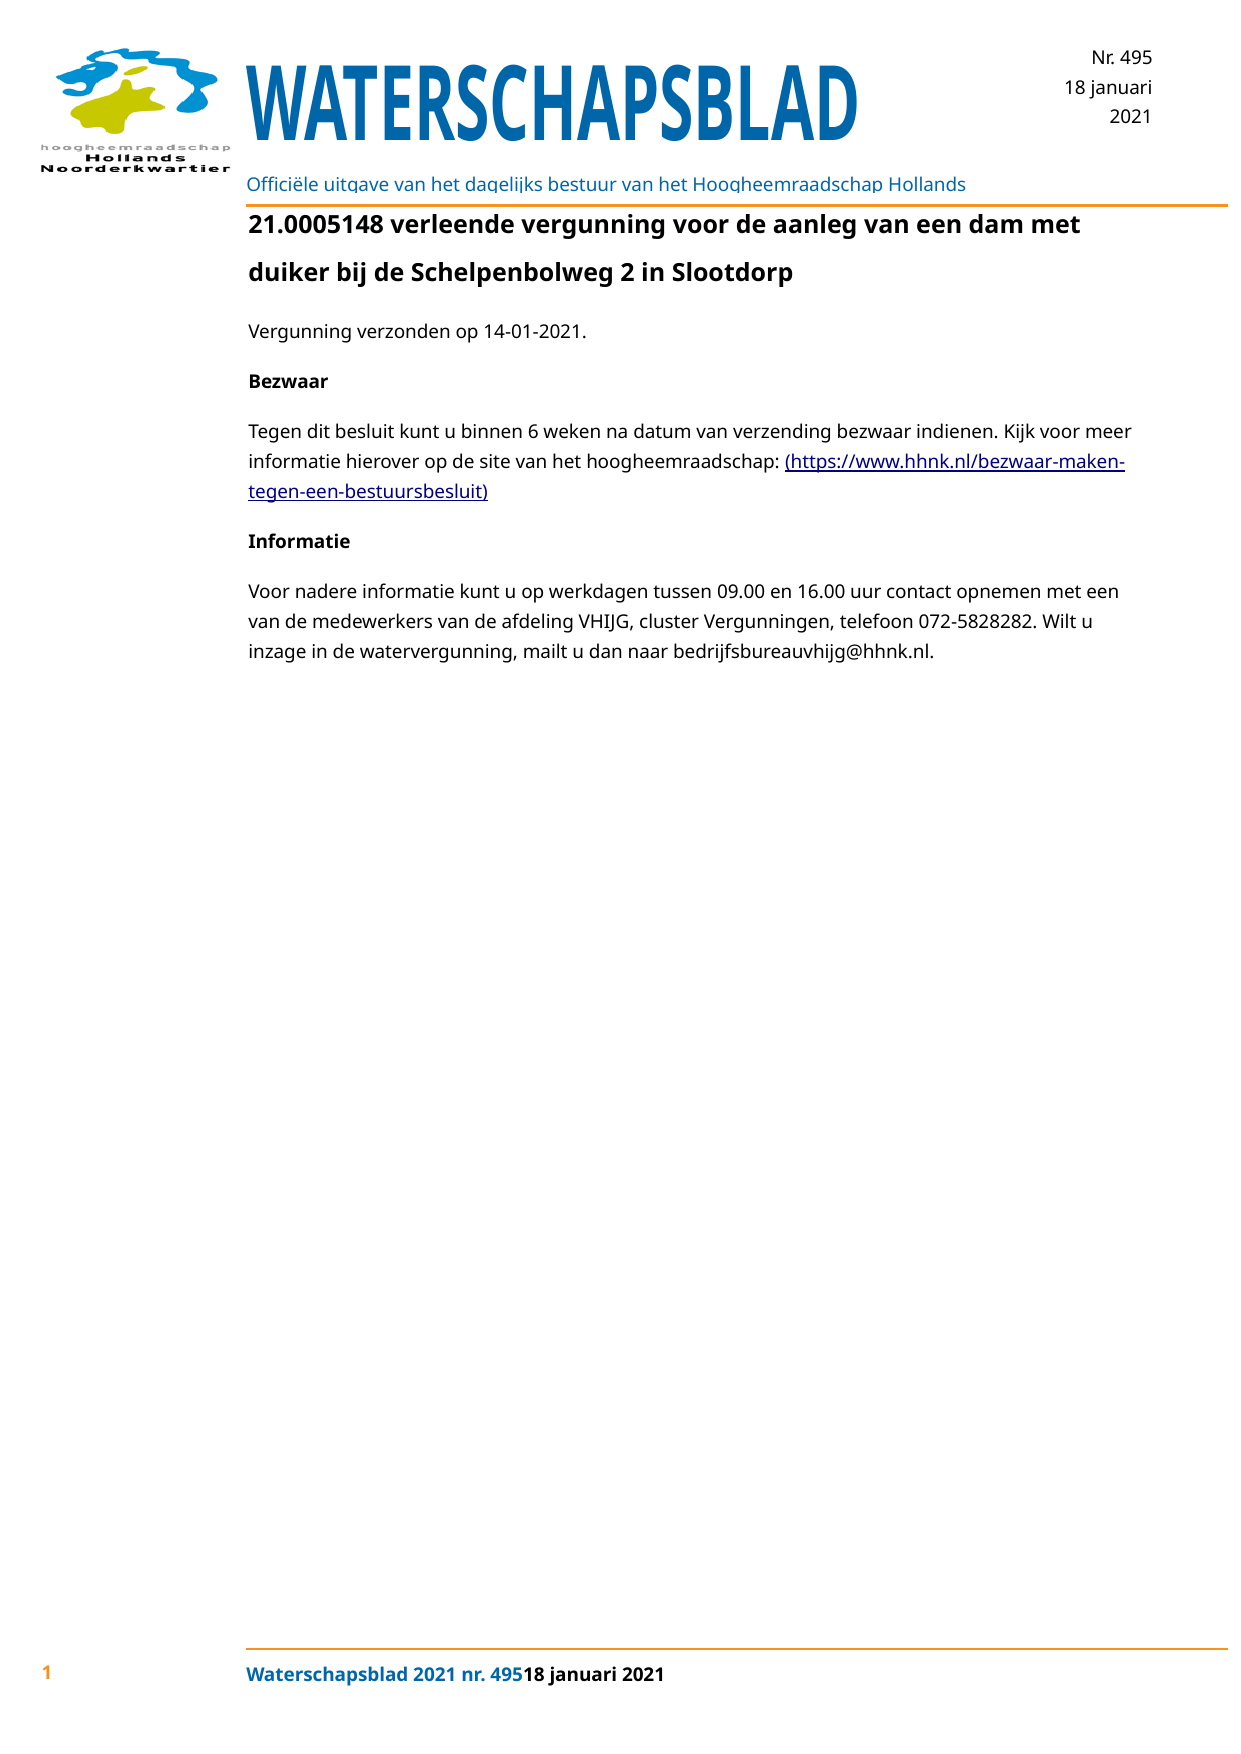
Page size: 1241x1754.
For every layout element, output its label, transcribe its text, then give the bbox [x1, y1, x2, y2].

text Vergunning verzonden op 14-01-2021. [248, 318, 1152, 344]
text Bezwaar [248, 368, 1152, 394]
text Tegen dit besluit kunt u binnen 6 weken na datum van verzending bezwaar indienen. Kijk voor meer informatie hierover op de site van het hoogheemraadschap: (https://www.hhnk.nl/bezwaar-maken-tegen-een-bestuursbesluit) [248, 419, 1152, 504]
text Voor nadere informatie kunt u op werkdagen tussen 09.00 en 16.00 uur contact opnemen met een van de medewerkers van de afdeling VHIJG, cluster Vergunningen, telefoon 072-5828282. Wilt u inzage in de watervergunning, mailt u dan naar bedrijfsbureauvhijg@hhnk.nl. [248, 579, 1152, 664]
text 21.0005148 verleende vergunning voor de aanleg van een dam met duiker bij de Schelpenbolweg 2 in Slootdorp [248, 207, 1152, 288]
picture [41, 47, 231, 172]
text Informatie [248, 528, 1152, 554]
